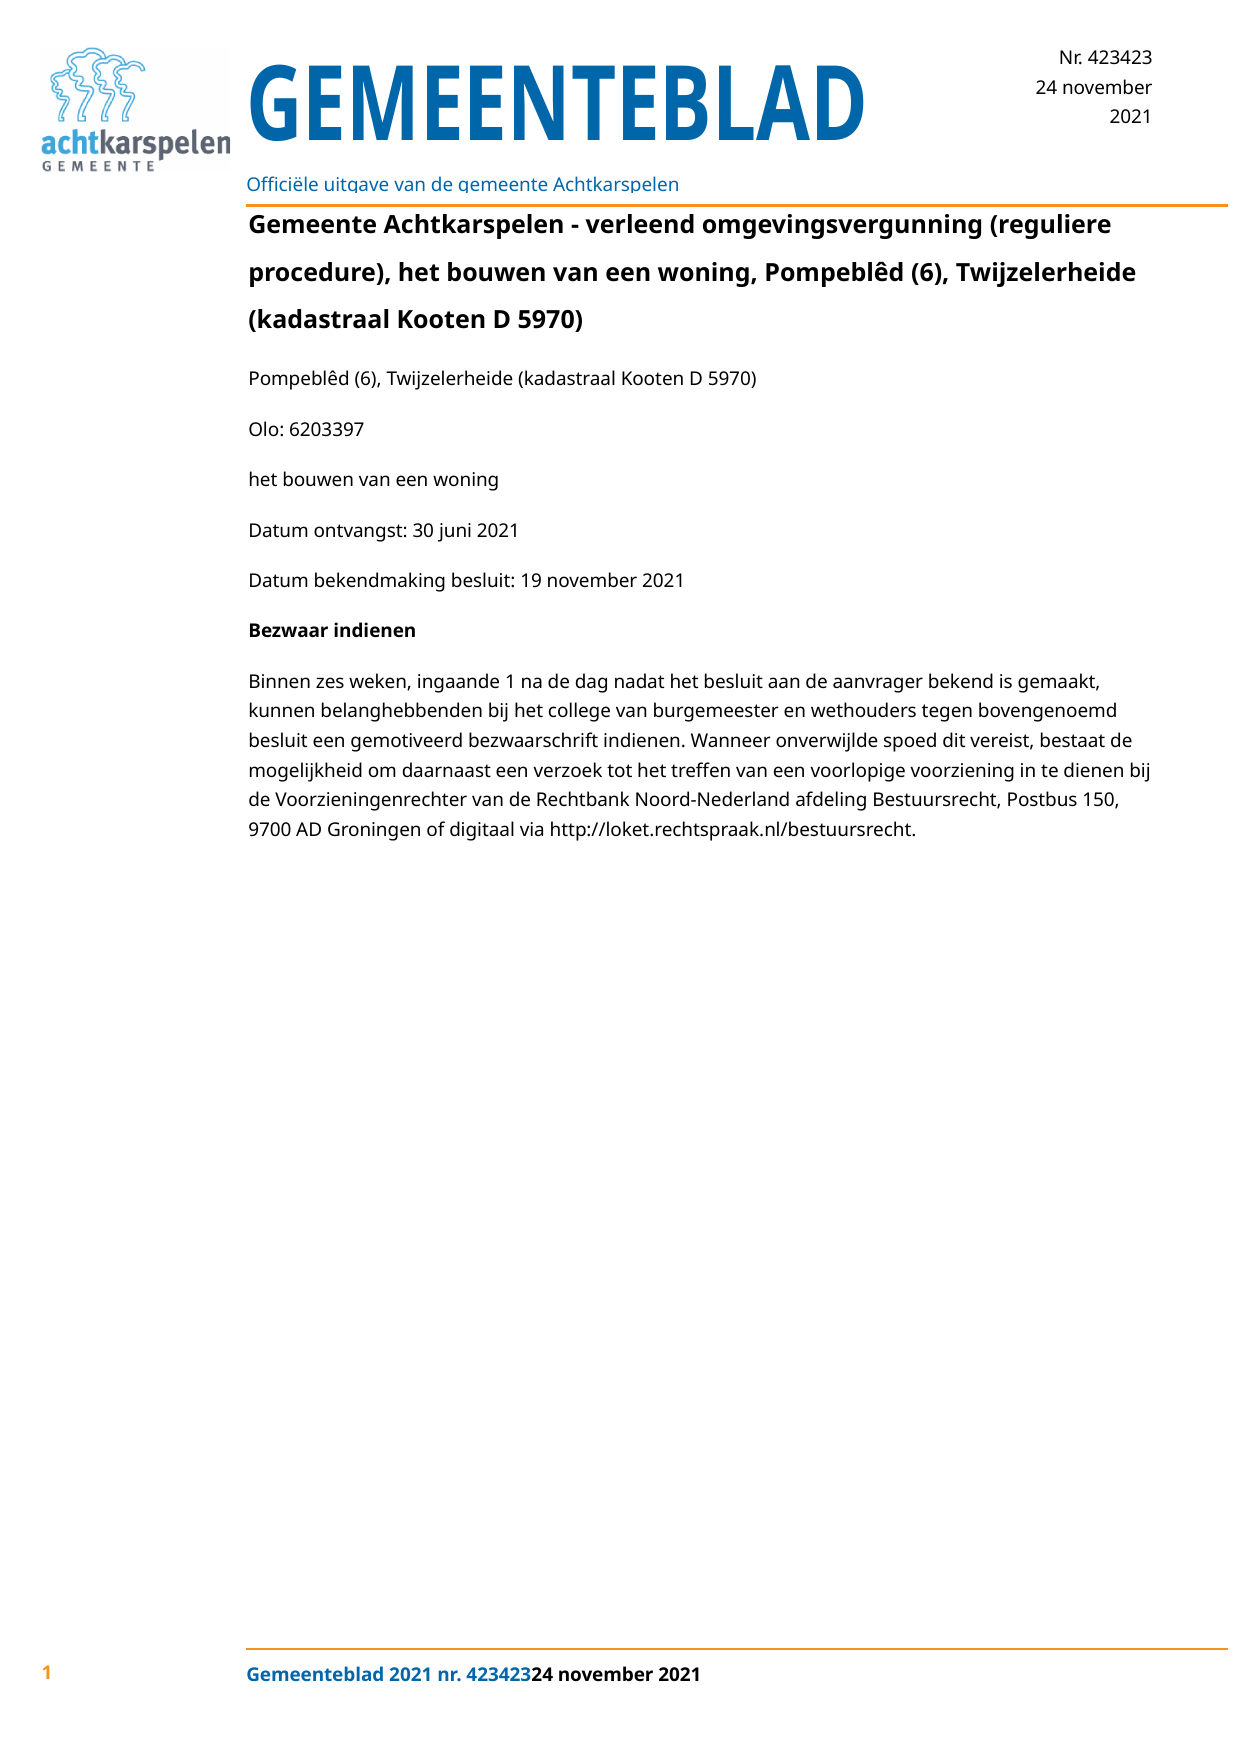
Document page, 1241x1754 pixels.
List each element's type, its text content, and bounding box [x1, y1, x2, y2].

text Binnen zes weken, ingaande 1 na de dag nadat het besluit aan de aanvrager bekend is gemaakt, kunnen belanghebbenden bij het college van burgemeester en wethouders tegen bovengenoemd besluit een gemotiveerd bezwaarschrift indienen. Wanneer onverwijlde spoed dit vereist, bestaat de mogelijkheid om daarnaast een verzoek tot het treffen van een voorlopige voorziening in te dienen bij de Voorzieningenrechter van de Rechtbank Noord-Nederland afdeling Bestuursrecht, Postbus 150, 9700 AD Groningen of digitaal via http://loket.rechtspraak.nl/bestuursrecht. [248, 668, 1152, 842]
text Gemeente Achtkarspelen - verleend omgevingsvergunning (reguliere procedure), het bouwen van een woning, Pompeblêd (6), Twijzelerheide (kadastraal Kooten D 5970) [248, 207, 1152, 336]
text Datum ontvangst: 30 juni 2021 [248, 517, 1152, 542]
text Bezwaar indienen [248, 618, 1152, 643]
picture [41, 47, 231, 172]
text Pompeblêd (6), Twijzelerheide (kadastraal Kooten D 5970) [248, 366, 1152, 391]
text Olo: 6203397 [248, 416, 1152, 442]
text Datum bekendmaking besluit: 19 november 2021 [248, 567, 1152, 593]
text het bouwen van een woning [248, 466, 1152, 492]
